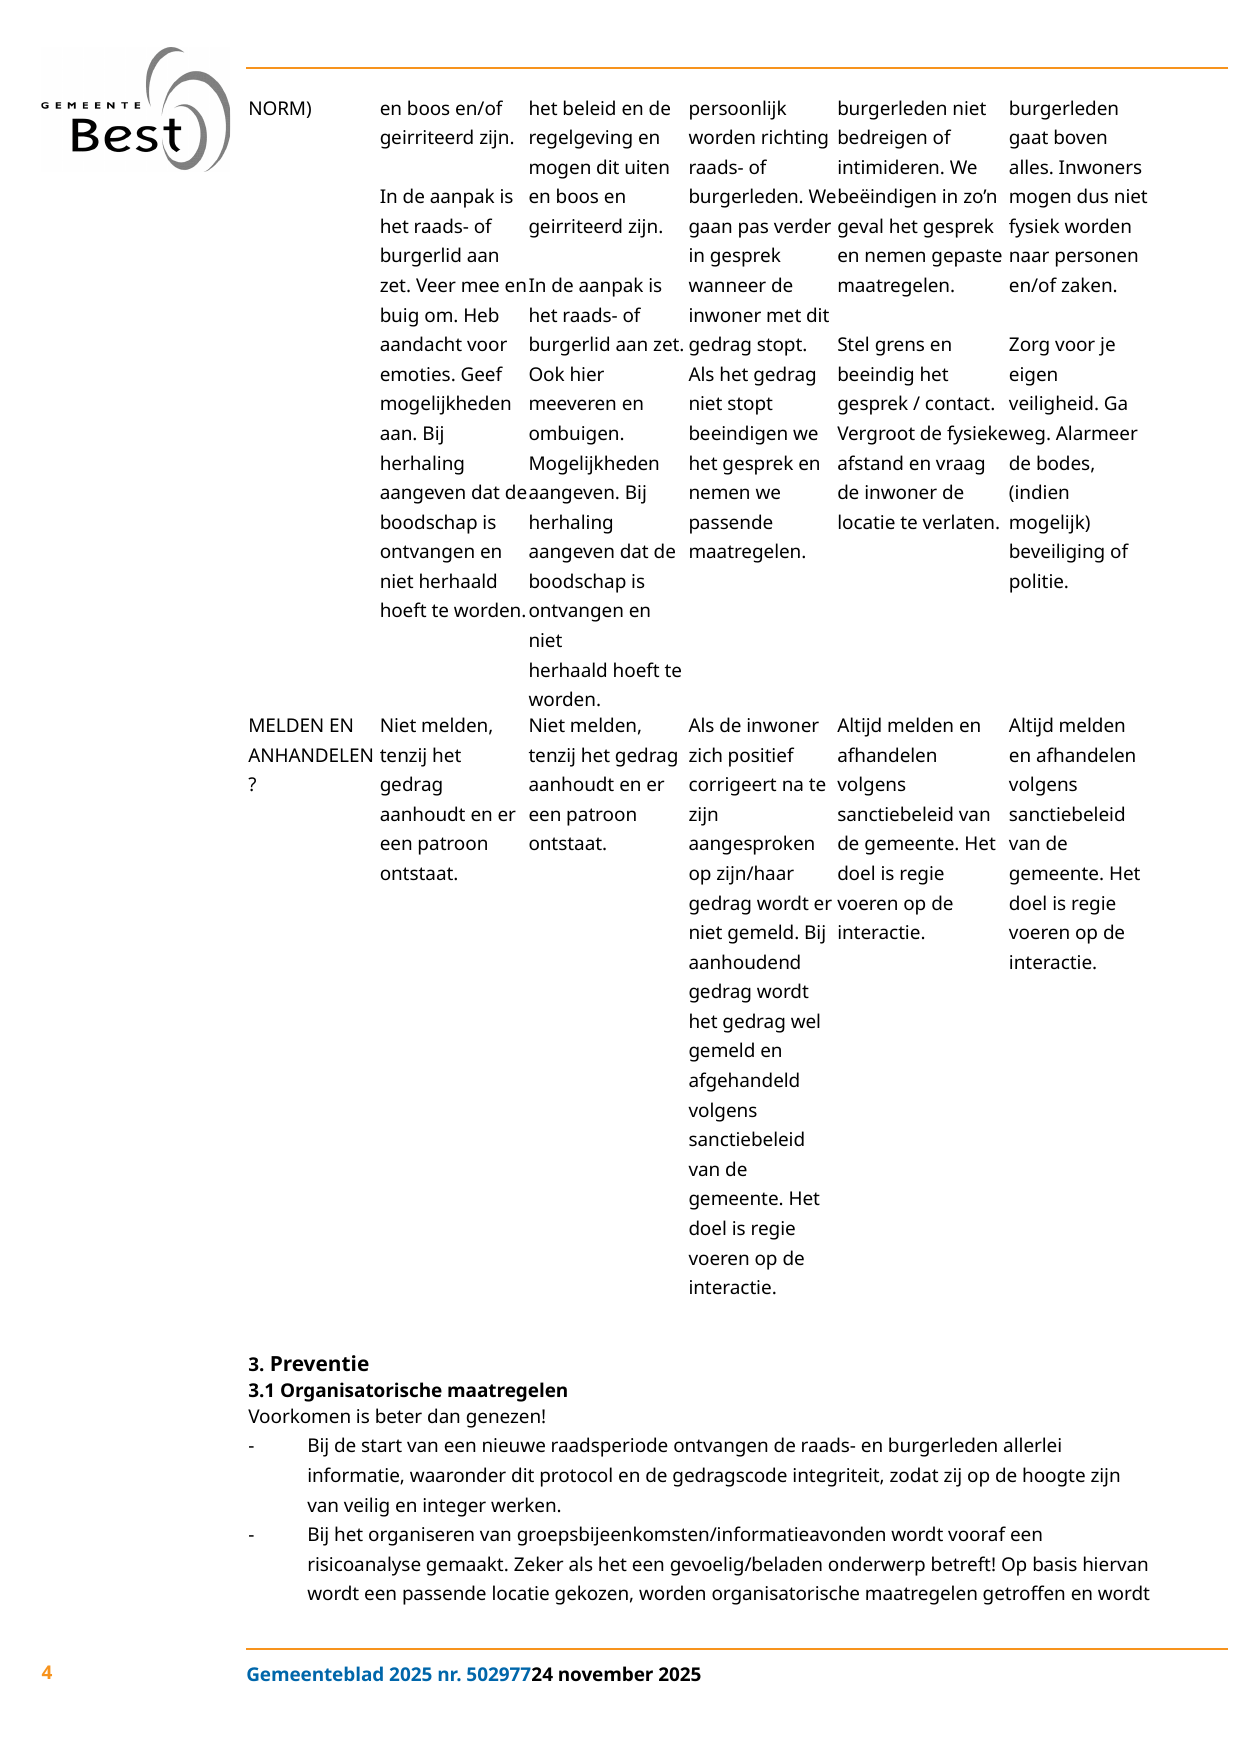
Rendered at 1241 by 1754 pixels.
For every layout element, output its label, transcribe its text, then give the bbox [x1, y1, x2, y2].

table_cell Altijd melden en afhandelen volgens sanctiebeleid van de gemeente. Het doel is regie voeren op de interactie. [837, 712, 1009, 1300]
text Voorkomen is beter dan genezen! [248, 1403, 1152, 1429]
table_cell burgerleden niet bedreigen of intimideren. We beëindigen in zo’n geval het gesprek en nemen gepaste maatregelen. Stel grens en beeindig het gesprek / contact. Vergroot de fysieke afstand en vraag de inwoner de locatie te verlaten. [837, 95, 1009, 712]
text 3.1 Organisatorische maatregelen [248, 1377, 1152, 1403]
table_cell persoonlijk worden richting raads- of burgerleden. We gaan pas verder in gesprek wanneer de inwoner met dit gedrag stopt. Als het gedrag niet stopt beeindigen we het gesprek en nemen we passende maatregelen. [688, 95, 837, 712]
table_cell het beleid en de regelgeving en mogen dit uiten en boos en geirriteerd zijn. In de aanpak is het raads- of burgerlid aan zet. Ook hier meeveren en ombuigen. Mogelijkheden aangeven. Bij herhaling aangeven dat de boodschap is ontvangen en niet herhaald hoeft te worden. [528, 95, 688, 712]
text 3. Preventie [248, 1349, 1152, 1377]
picture [41, 47, 231, 172]
table_cell burgerleden gaat boven alles. Inwoners mogen dus niet fysiek worden naar personen en/of zaken. Zorg voor je eigen veiligheid. Ga weg. Alarmeer de bodes, (indien mogelijk) beveiliging of politie. [1009, 95, 1152, 712]
table_cell Altijd melden en afhandelen volgens sanctiebeleid van de gemeente. Het doel is regie voeren op de interactie. [1009, 712, 1152, 1300]
table_cell NORM) [248, 95, 379, 712]
list Bij de start van een nieuwe raadsperiode ontvangen de raads- en burgerleden allerlei informatie, waaronder dit protocol en de gedragscode integriteit, zodat zij op de hoogte zijn van veilig en integer werken. [248, 1433, 1152, 1517]
table_cell Niet melden, tenzij het gedrag aanhoudt en er een patroon ontstaat. [528, 712, 688, 1300]
list Bij het organiseren van groepsbijeenkomsten/informatieavonden wordt vooraf een risicoanalyse gemaakt. Zeker als het een gevoelig/beladen onderwerp betreft! Op basis hiervan wordt een passende locatie gekozen, worden organisatorische maatregelen getroffen en wordt [248, 1521, 1152, 1606]
table_cell Niet melden, tenzij het gedrag aanhoudt en er een patroon ontstaat. [380, 712, 528, 1300]
table_cell en boos en/of geirriteerd zijn. In de aanpak is het raads- of burgerlid aan zet. Veer mee en buig om. Heb aandacht voor emoties. Geef mogelijkheden aan. Bij herhaling aangeven dat de boodschap is ontvangen en niet herhaald hoeft te worden. [380, 95, 528, 712]
table_cell MELDEN EN ANHANDELEN? [248, 712, 379, 1300]
table_cell Als de inwoner zich positief corrigeert na te zijn aangesproken op zijn/haar gedrag wordt er niet gemeld. Bij aanhoudend gedrag wordt het gedrag wel gemeld en afgehandeld volgens sanctiebeleid van de gemeente. Het doel is regie voeren op de interactie. [688, 712, 837, 1300]
